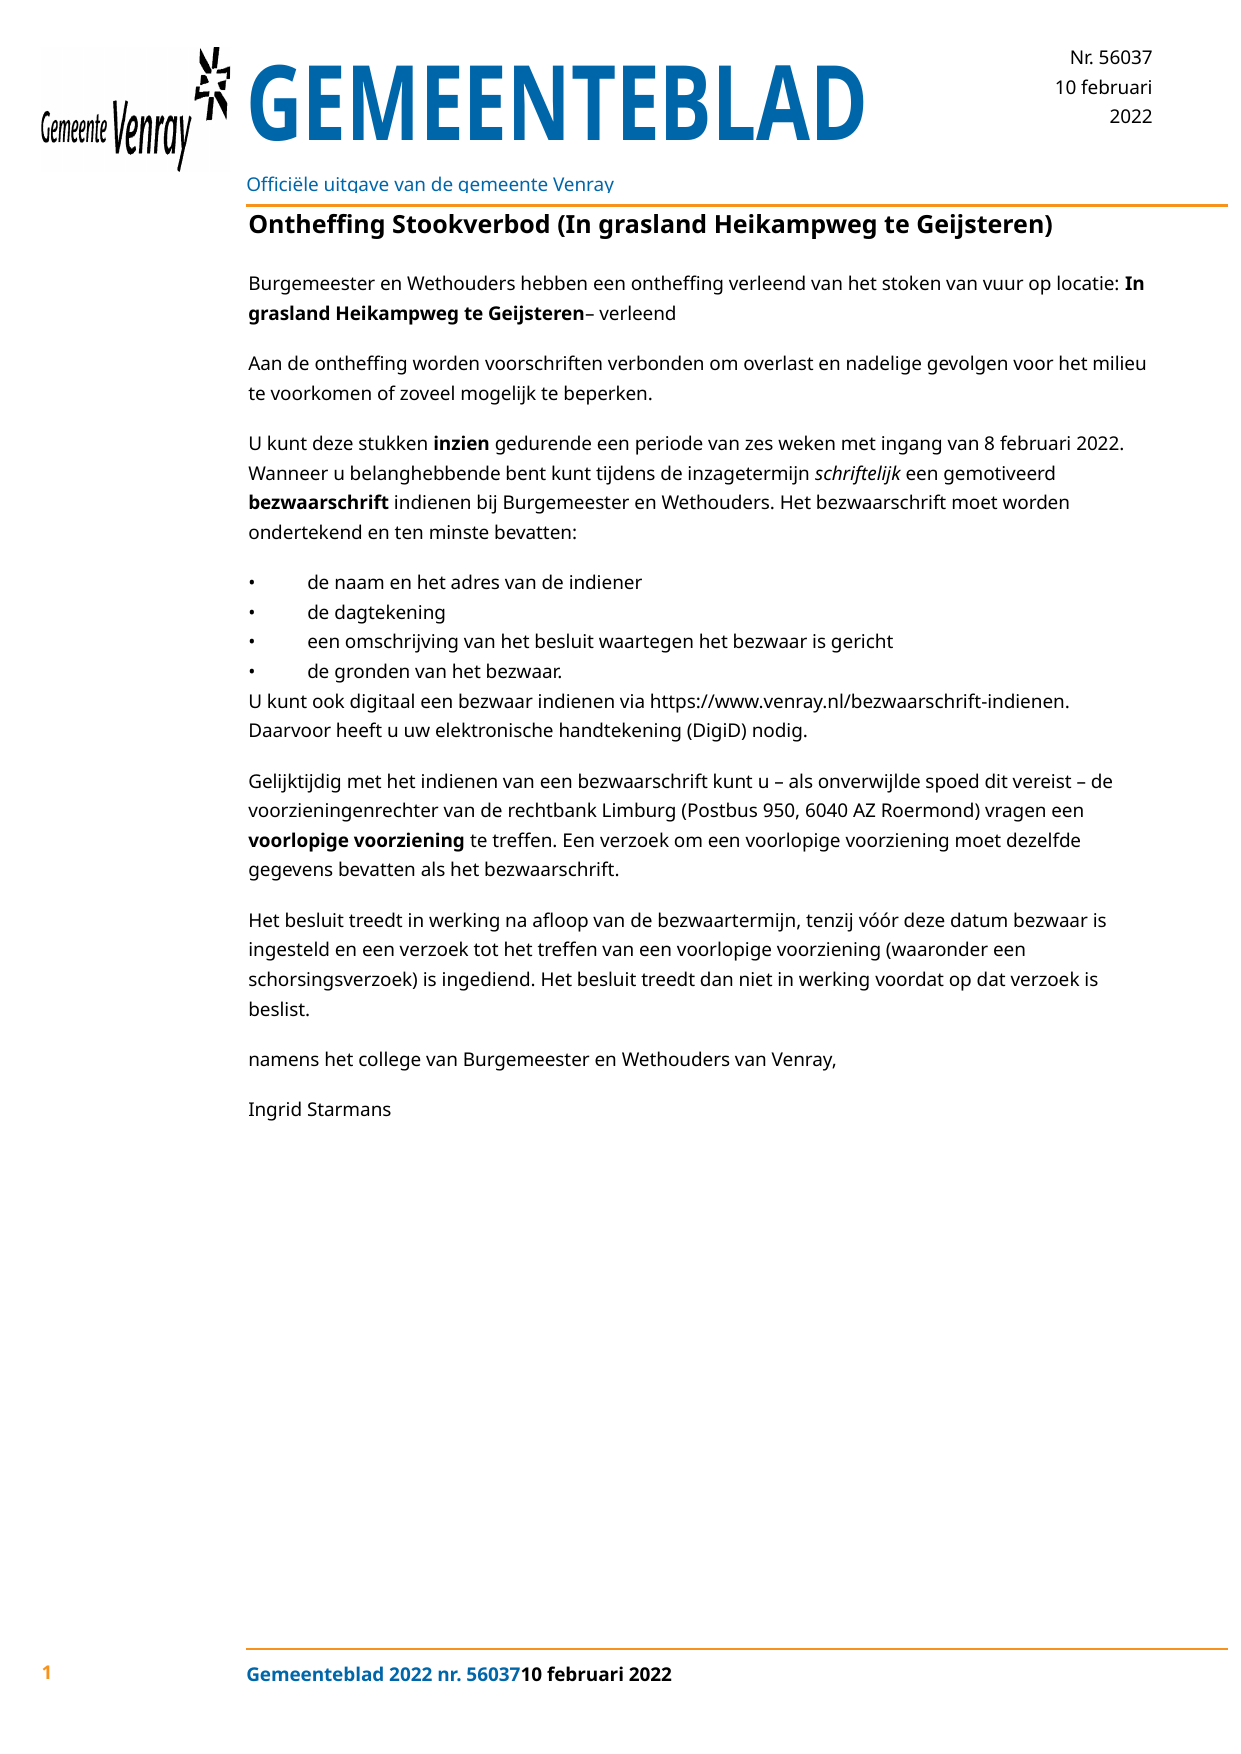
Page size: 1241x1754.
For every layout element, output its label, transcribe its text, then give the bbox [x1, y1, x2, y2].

list de naam en het adres van de indiener [248, 569, 1152, 595]
text namens het college van Burgemeester en Wethouders van Venray, [248, 1046, 1152, 1072]
text Burgemeester en Wethouders hebben een ontheffing verleend van het stoken van vuur op locatie: In grasland Heikampweg te Geijsteren– verleend [248, 270, 1152, 326]
text Ingrid Starmans [248, 1097, 1152, 1122]
list de gronden van het bezwaar. [248, 658, 1152, 684]
text Ontheffing Stookverbod (In grasland Heikampweg te Geijsteren) [248, 207, 1152, 241]
list de dagtekening [248, 599, 1152, 625]
text Aan de ontheffing worden voorschriften verbonden om overlast en nadelige gevolgen voor het milieu te voorkomen of zoveel mogelijk te beperken. [248, 350, 1152, 406]
text Het besluit treedt in werking na afloop van de bezwaartermijn, tenzij vóór deze datum bezwaar is ingesteld en een verzoek tot het treffen van een voorlopige voorziening (waaronder een schorsingsverzoek) is ingediend. Het besluit treedt dan niet in werking voordat op dat verzoek is beslist. [248, 907, 1152, 1021]
text U kunt deze stukken inzien gedurende een periode van zes weken met ingang van 8 februari 2022. Wanneer u belanghebbende bent kunt tijdens de inzagetermijn schriftelijk een gemotiveerd bezwaarschrift indienen bij Burgemeester en Wethouders. Het bezwaarschrift moet worden ondertekend en ten minste bevatten: [248, 430, 1152, 545]
text U kunt ook digitaal een bezwaar indienen via https://www.venray.nl/bezwaarschrift-indienen. Daarvoor heeft u uw elektronische handtekening (DigiD) nodig. [248, 688, 1152, 743]
list een omschrijving van het besluit waartegen het bezwaar is gericht [248, 629, 1152, 654]
text Gelijktijdig met het indienen van een bezwaarschrift kunt u – als onverwijlde spoed dit vereist – de voorzieningenrechter van de rechtbank Limburg (Postbus 950, 6040 AZ Roermond) vragen een voorlopige voorziening te treffen. Een verzoek om een voorlopige voorziening moet dezelfde gegevens bevatten als het bezwaarschrift. [248, 768, 1152, 882]
picture [41, 47, 231, 172]
